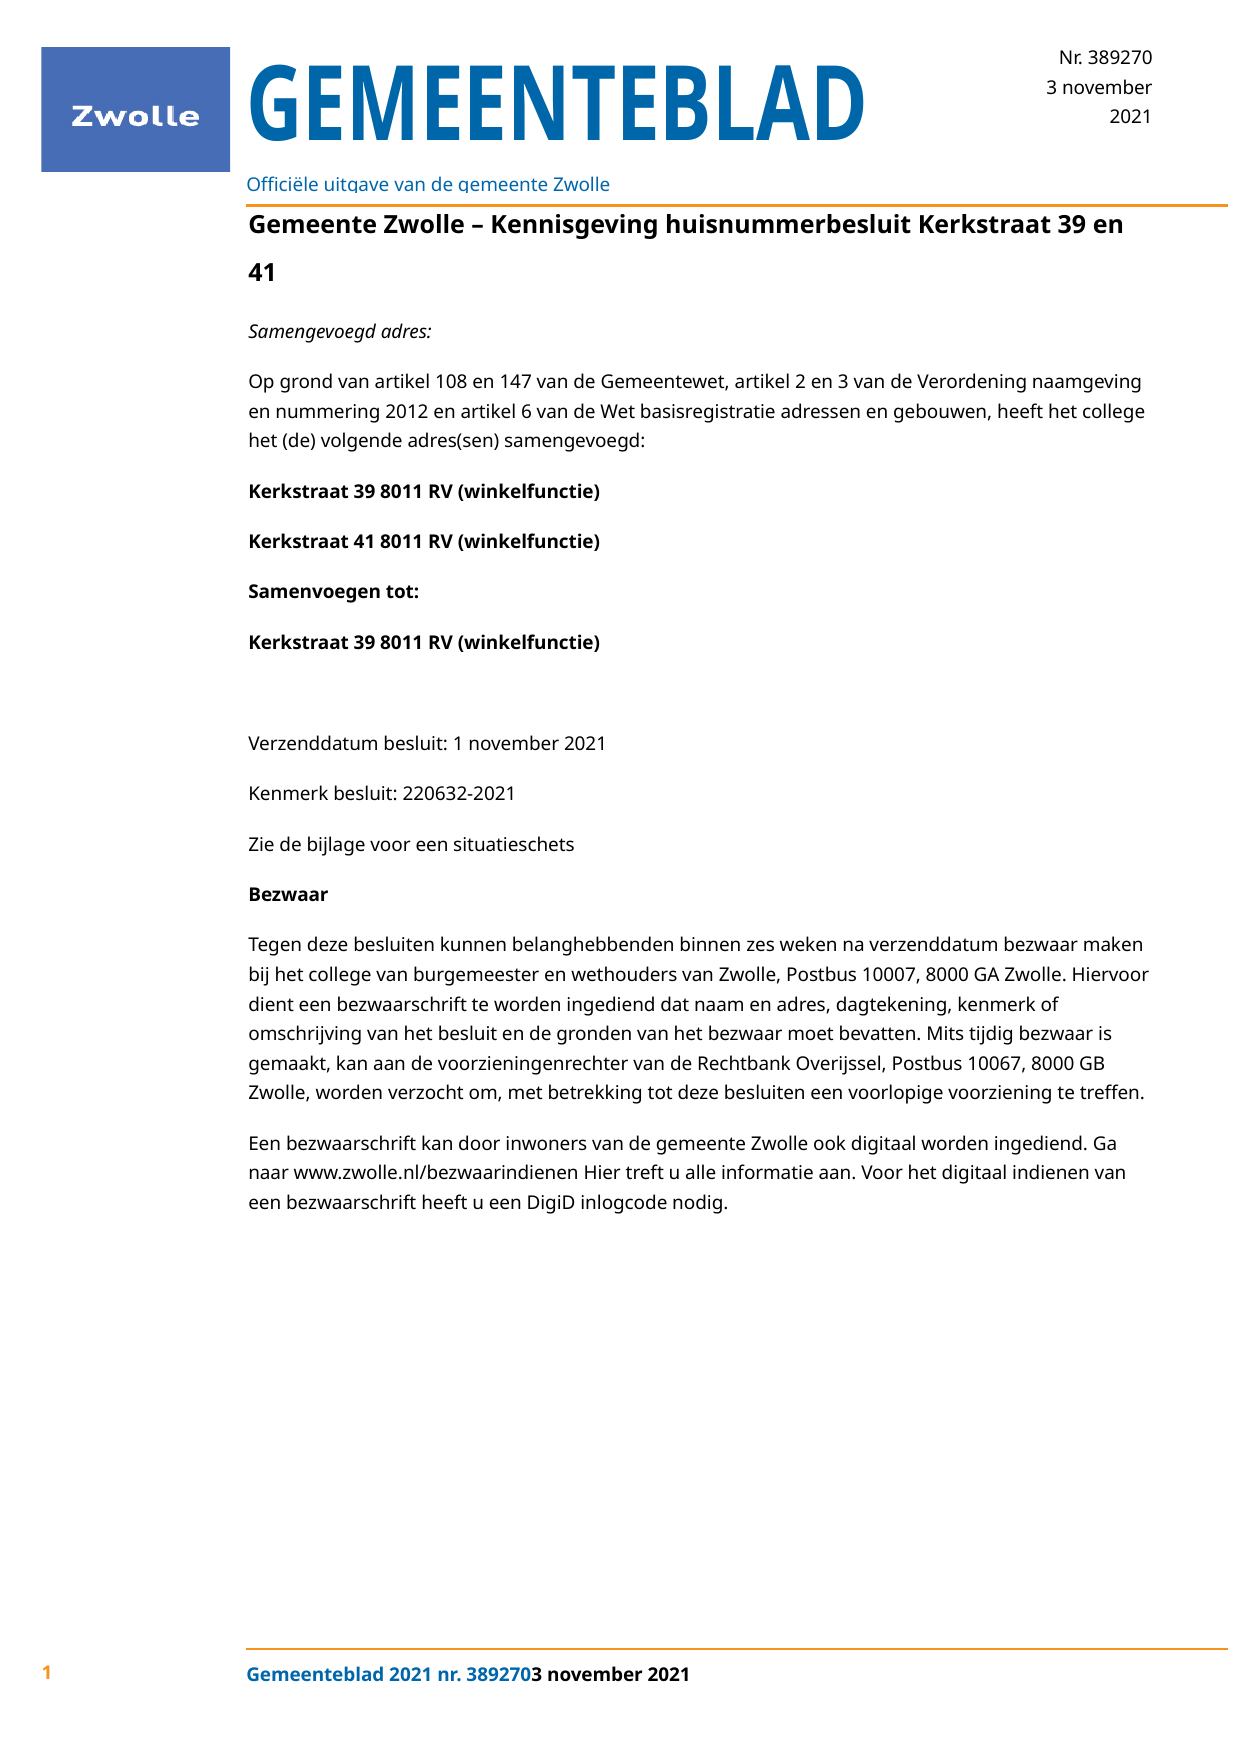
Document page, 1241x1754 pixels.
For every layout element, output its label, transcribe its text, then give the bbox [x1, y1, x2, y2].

text Kerkstraat 41 8011 RV (winkelfunctie) [248, 528, 1152, 554]
text Samengevoegd adres: [248, 318, 1152, 344]
text Samenvoegen tot: [248, 579, 1152, 604]
text Een bezwaarschrift kan door inwoners van de gemeente Zwolle ook digitaal worden ingediend. Ga naar www.zwolle.nl/bezwaarindienen Hier treft u alle informatie aan. Voor het digitaal indienen van een bezwaarschrift heeft u een DigiD inlogcode nodig. [248, 1130, 1152, 1215]
text Verzenddatum besluit: 1 november 2021 [248, 730, 1152, 756]
text Kenmerk besluit: 220632-2021 [248, 780, 1152, 806]
text Gemeente Zwolle – Kennisgeving huisnummerbesluit Kerkstraat 39 en 41 [248, 207, 1152, 288]
picture [41, 47, 231, 172]
text Op grond van artikel 108 en 147 van de Gemeentewet, artikel 2 en 3 van de Verordening naamgeving en nummering 2012 en artikel 6 van de Wet basisregistratie adressen en gebouwen, heeft het college het (de) volgende adres(sen) samengevoegd: [248, 368, 1152, 453]
text Zie de bijlage voor een situatieschets [248, 831, 1152, 857]
text Bezwaar [248, 881, 1152, 907]
text Tegen deze besluiten kunnen belanghebbenden binnen zes weken na verzenddatum bezwaar maken bij het college van burgemeester en wethouders van Zwolle, Postbus 10007, 8000 GA Zwolle. Hiervoor dient een bezwaarschrift te worden ingediend dat naam en adres, dagtekening, kenmerk of omschrijving van het besluit en de gronden van het bezwaar moet bevatten. Mits tijdig bezwaar is gemaakt, kan aan de voorzieningenrechter van de Rechtbank Overijssel, Postbus 10067, 8000 GB Zwolle, worden verzocht om, met betrekking tot deze besluiten een voorlopige voorziening te treffen. [248, 932, 1152, 1105]
text Kerkstraat 39 8011 RV (winkelfunctie) [248, 629, 1152, 655]
text Kerkstraat 39 8011 RV (winkelfunctie) [248, 478, 1152, 504]
